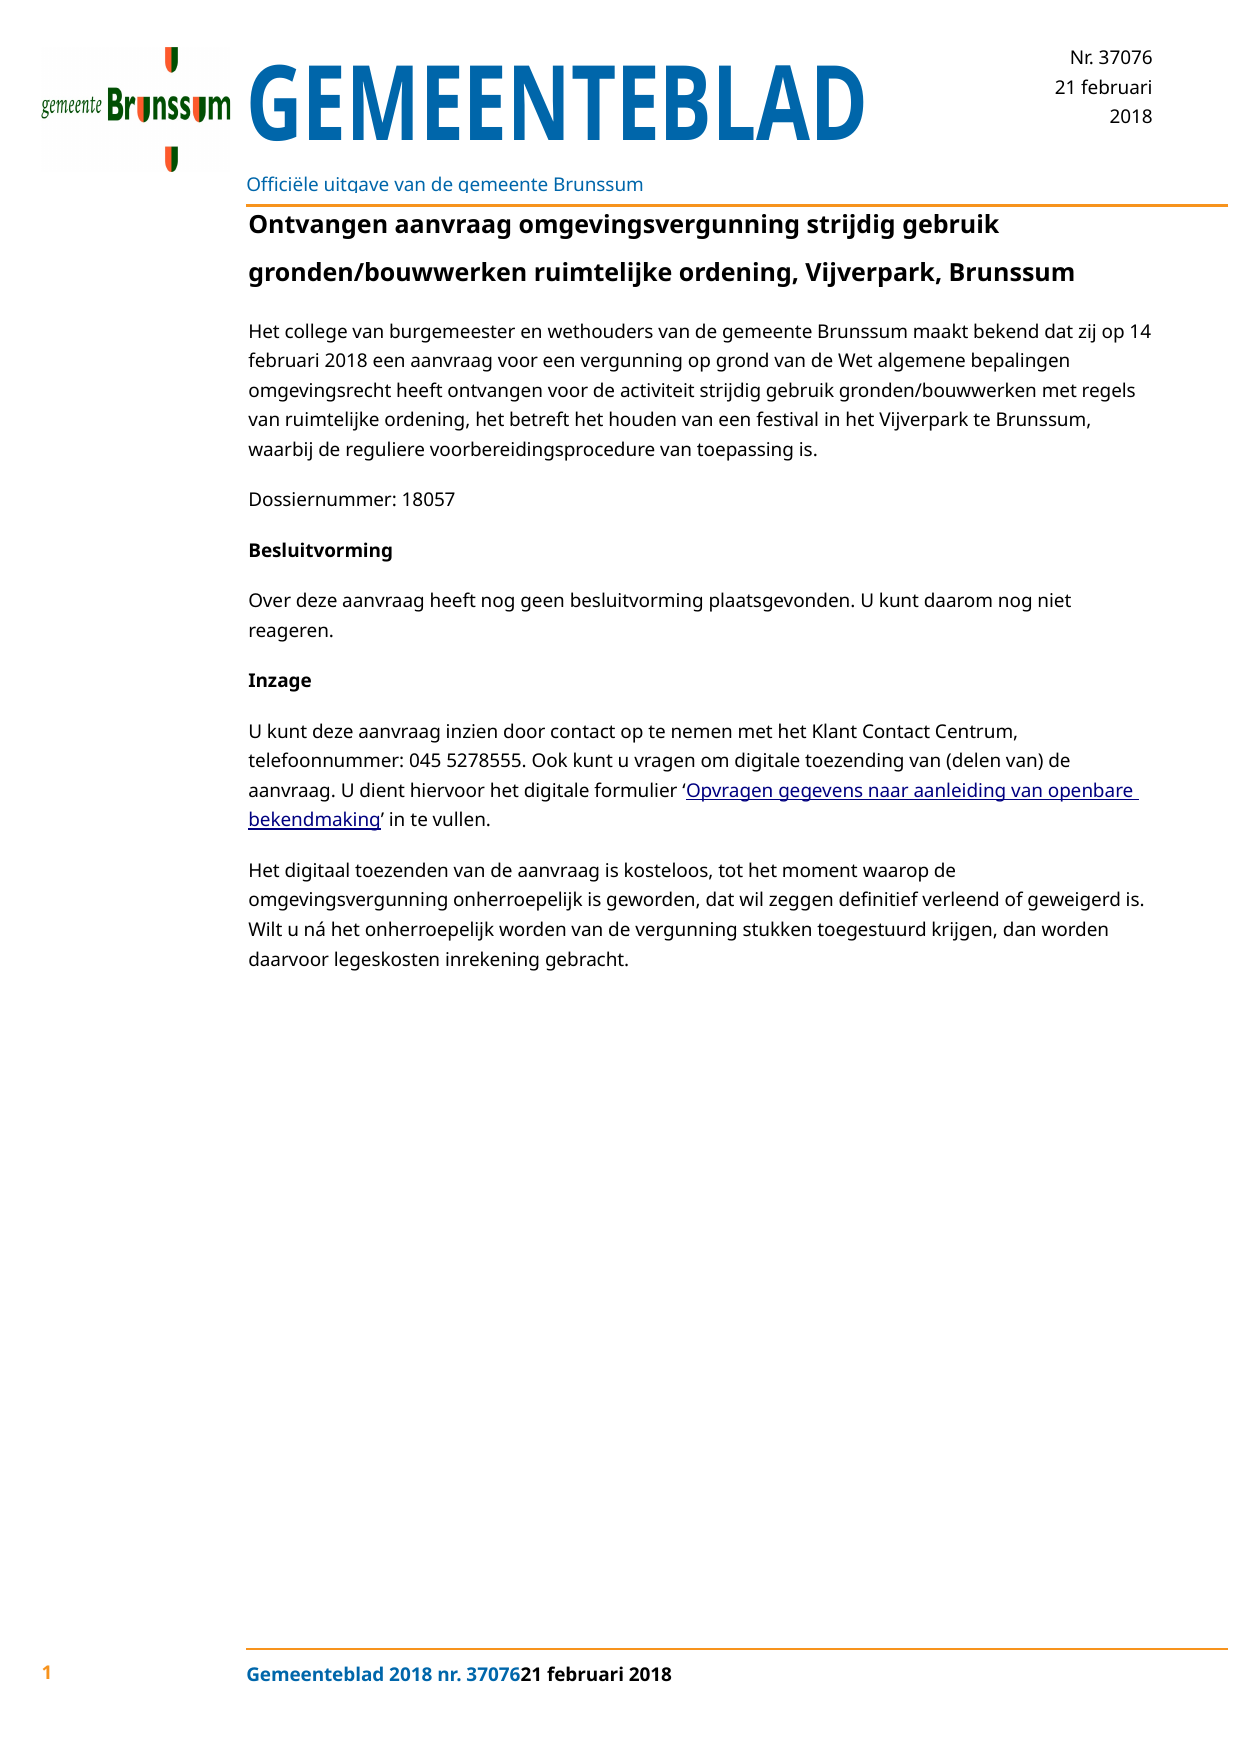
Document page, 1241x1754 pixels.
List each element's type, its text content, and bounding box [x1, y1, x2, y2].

text Dossiernummer: 18057 [248, 487, 1152, 512]
text Het college van burgemeester en wethouders van de gemeente Brunssum maakt bekend dat zij op 14 februari 2018 een aanvraag voor een vergunning op grond van de Wet algemene bepalingen omgevingsrecht heeft ontvangen voor de activiteit strijdig gebruik gronden/bouwwerken met regels van ruimtelijke ordening, het betreft het houden van een festival in het Vijverpark te Brunssum, waarbij de reguliere voorbereidingsprocedure van toepassing is. [248, 318, 1152, 462]
text U kunt deze aanvraag inzien door contact op te nemen met het Klant Contact Centrum, telefoonnummer: 045 5278555. Ook kunt u vragen om digitale toezending van (delen van) de aanvraag. U dient hiervoor het digitale formulier ‘Opvragen gegevens naar aanleiding van openbare bekendmaking’ in te vullen. [248, 718, 1152, 832]
text Ontvangen aanvraag omgevingsvergunning strijdig gebruik gronden/bouwwerken ruimtelijke ordening, Vijverpark, Brunssum [248, 207, 1152, 288]
text Besluitvorming [248, 537, 1152, 563]
text Inzage [248, 667, 1152, 693]
text Het digitaal toezenden van de aanvraag is kosteloos, tot het moment waarop de omgevingsvergunning onherroepelijk is geworden, dat wil zeggen definitief verleend of geweigerd is. Wilt u ná het onherroepelijk worden van de vergunning stukken toegestuurd krijgen, dan worden daarvoor legeskosten inrekening gebracht. [248, 857, 1152, 972]
text Over deze aanvraag heeft nog geen besluitvorming plaatsgevonden. U kunt daarom nog niet reageren. [248, 587, 1152, 643]
picture [41, 47, 231, 172]
